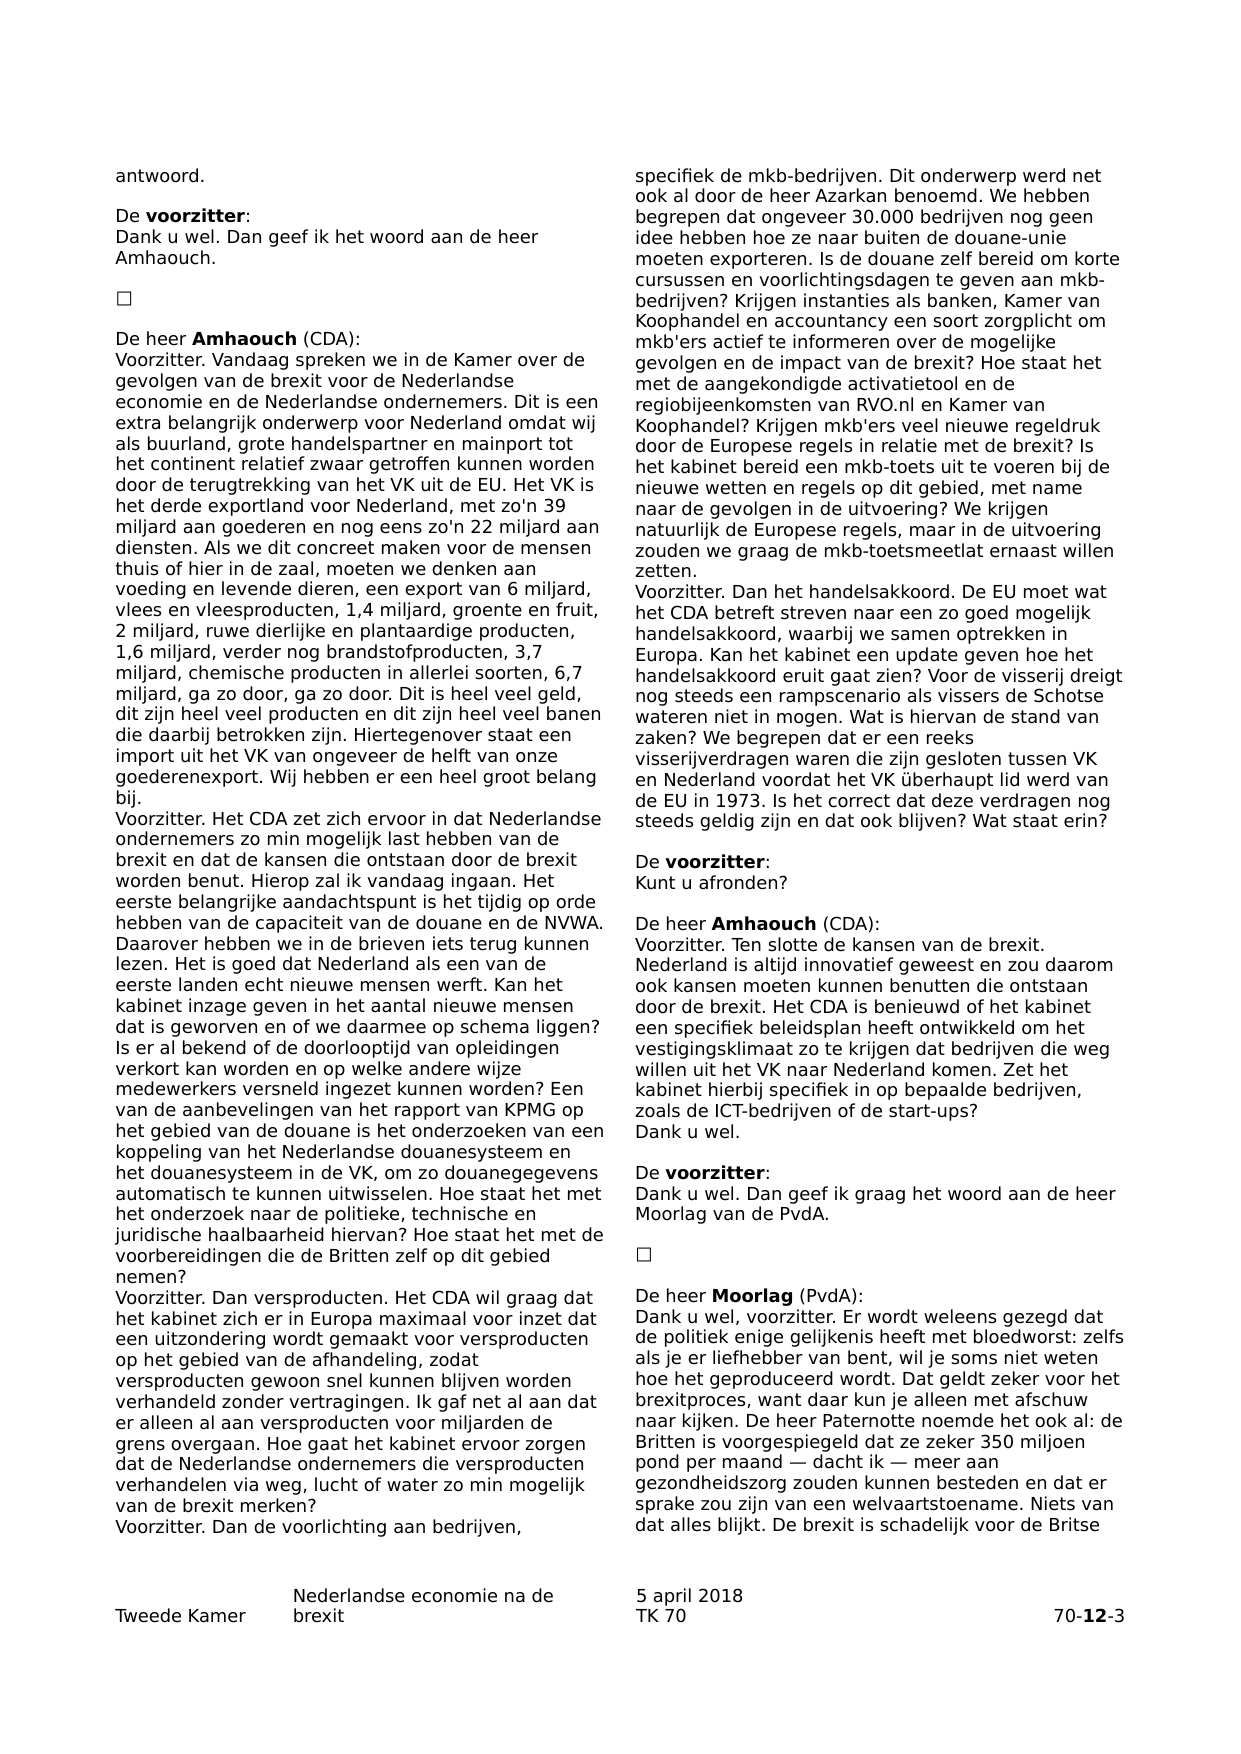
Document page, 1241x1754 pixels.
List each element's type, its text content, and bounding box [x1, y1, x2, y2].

text specifiek de mkb-bedrijven. Dit onderwerp werd net ook al door de heer Azarkan benoemd. We hebben begrepen dat ongeveer 30.000 bedrijven nog geen idee hebben hoe ze naar buiten de douane-unie moeten exporteren. Is de douane zelf bereid om korte cursussen en voorlichtingsdagen te geven aan mkb-bedrijven? Krijgen instanties als banken, Kamer van Koophandel en accountancy een soort zorgplicht om mkb'ers actief te informeren over de mogelijke gevolgen en de impact van de brexit? Hoe staat het met de aangekondigde activatietool en de regiobijeenkomsten van RVO.nl en Kamer van Koophandel? Krijgen mkb'ers veel nieuwe regeldruk door de Europese regels in relatie met de brexit? Is het kabinet bereid een mkb-toets uit te voeren bij de nieuwe wetten en regels op dit gebied, met name naar de gevolgen in de uitvoering? We krijgen natuurlijk de Europese regels, maar in de uitvoering zouden we graag de mkb-toetsmeetlat ernaast willen zetten. [635, 165, 1125, 582]
text Kunt u afronden? [635, 873, 1125, 893]
text antwoord. [115, 165, 605, 186]
text Voorzitter. Ten slotte de kansen van de brexit. Nederland is altijd innovatief geweest en zou daarom ook kansen moeten kunnen benutten die ontstaan door de brexit. Het CDA is benieuwd of het kabinet een specifiek beleidsplan heeft ontwikkeld om het vestigingsklimaat zo te krijgen dat bedrijven die weg willen uit het VK naar Nederland komen. Zet het kabinet hierbij specifiek in op bepaalde bedrijven, zoals de ICT-bedrijven of de start-ups? [635, 934, 1125, 1122]
text Voorzitter. Vandaag spreken we in de Kamer over de gevolgen van de brexit voor de Nederlandse economie en de Nederlandse ondernemers. Dit is een extra belangrijk onderwerp voor Nederland omdat wij als buurland, grote handelspartner en mainport tot het continent relatief zwaar getroffen kunnen worden door de terugtrekking van het VK uit de EU. Het VK is het derde exportland voor Nederland, met zo'n 39 miljard aan goederen en nog eens zo'n 22 miljard aan diensten. Als we dit concreet maken voor de mensen thuis of hier in de zaal, moeten we denken aan voeding en levende dieren, een export van 6 miljard, vlees en vleesproducten, 1,4 miljard, groente en fruit, 2 miljard, ruwe dierlijke en plantaardige producten, 1,6 miljard, verder nog brandstofproducten, 3,7 miljard, chemische producten in allerlei soorten, 6,7 miljard, ga zo door, ga zo door. Dit is heel veel geld, dit zijn heel veel producten en dit zijn heel veel banen die daarbij betrokken zijn. Hiertegenover staat een import uit het VK van ongeveer de helft van onze goederenexport. Wij hebben er een heel groot belang bij. [115, 350, 605, 808]
text Dank u wel. Dan geef ik graag het woord aan de heer Moorlag van de PvdA. [635, 1183, 1125, 1225]
text Voorzitter. Dan versproducten. Het CDA wil graag dat het kabinet zich er in Europa maximaal voor inzet dat een uitzondering wordt gemaakt voor versproducten op het gebied van de afhandeling, zodat versproducten gewoon snel kunnen blijven worden verhandeld zonder vertragingen. Ik gaf net al aan dat er alleen al aan versproducten voor miljarden de grens overgaan. Hoe gaat het kabinet ervoor zorgen dat de Nederlandse ondernemers die versproducten verhandelen via weg, lucht of water zo min mogelijk van de brexit merken? [115, 1287, 605, 1517]
text De heer Moorlag (PvdA): [635, 1286, 1125, 1306]
text De voorzitter: [635, 1163, 1125, 1183]
text De heer Amhaouch (CDA): [115, 329, 605, 350]
text ⬜ [115, 288, 605, 309]
text ⬜ [635, 1245, 1125, 1266]
text Dank u wel, voorzitter. Er wordt weleens gezegd dat de politiek enige gelijkenis heeft met bloedworst: zelfs als je er liefhebber van bent, wil je soms niet weten hoe het geproduceerd wordt. Dat geldt zeker voor het brexitproces, want daar kun je alleen met afschuw naar kijken. De heer Paternotte noemde het ook al: de Britten is voorgespiegeld dat ze zeker 350 miljoen pond per maand — dacht ik — meer aan gezondheidszorg zouden kunnen besteden en dat er sprake zou zijn van een welvaartstoename. Niets van dat alles blijkt. De brexit is schadelijk voor de Britse [635, 1306, 1125, 1536]
text Voorzitter. Het CDA zet zich ervoor in dat Nederlandse ondernemers zo min mogelijk last hebben van de brexit en dat de kansen die ontstaan door de brexit worden benut. Hierop zal ik vandaag ingaan. Het eerste belangrijke aandachtspunt is het tijdig op orde hebben van de capaciteit van de douane en de NVWA. Daarover hebben we in de brieven iets terug kunnen lezen. Het is goed dat Nederland als een van de eerste landen echt nieuwe mensen werft. Kan het kabinet inzage geven in het aantal nieuwe mensen dat is geworven en of we daarmee op schema liggen? Is er al bekend of de doorlooptijd van opleidingen verkort kan worden en op welke andere wijze medewerkers versneld ingezet kunnen worden? Een van de aanbevelingen van het rapport van KPMG op het gebied van de douane is het onderzoeken van een koppeling van het Nederlandse douanesysteem en het douanesysteem in de VK, om zo douanegegevens automatisch te kunnen uitwisselen. Hoe staat het met het onderzoek naar de politieke, technische en juridische haalbaarheid hiervan? Hoe staat het met de voorbereidingen die de Britten zelf op dit gebied nemen? [115, 808, 605, 1287]
text De voorzitter: [115, 206, 605, 227]
text Voorzitter. Dan de voorlichting aan bedrijven, [115, 1517, 605, 1537]
text Voorzitter. Dan het handelsakkoord. De EU moet wat het CDA betreft streven naar een zo goed mogelijk handelsakkoord, waarbij we samen optrekken in Europa. Kan het kabinet een update geven hoe het handelsakkoord eruit gaat zien? Voor de visserij dreigt nog steeds een rampscenario als vissers de Schotse wateren niet in mogen. Wat is hiervan de stand van zaken? We begrepen dat er een reeks visserijverdragen waren die zijn gesloten tussen VK en Nederland voordat het VK überhaupt lid werd van de EU in 1973. Is het correct dat deze verdragen nog steeds geldig zijn en dat ook blijven? Wat staat erin? [635, 582, 1125, 832]
text Dank u wel. [635, 1122, 1125, 1143]
text Dank u wel. Dan geef ik het woord aan de heer Amhaouch. [115, 227, 605, 268]
text De voorzitter: [635, 852, 1125, 873]
text De heer Amhaouch (CDA): [635, 913, 1125, 934]
